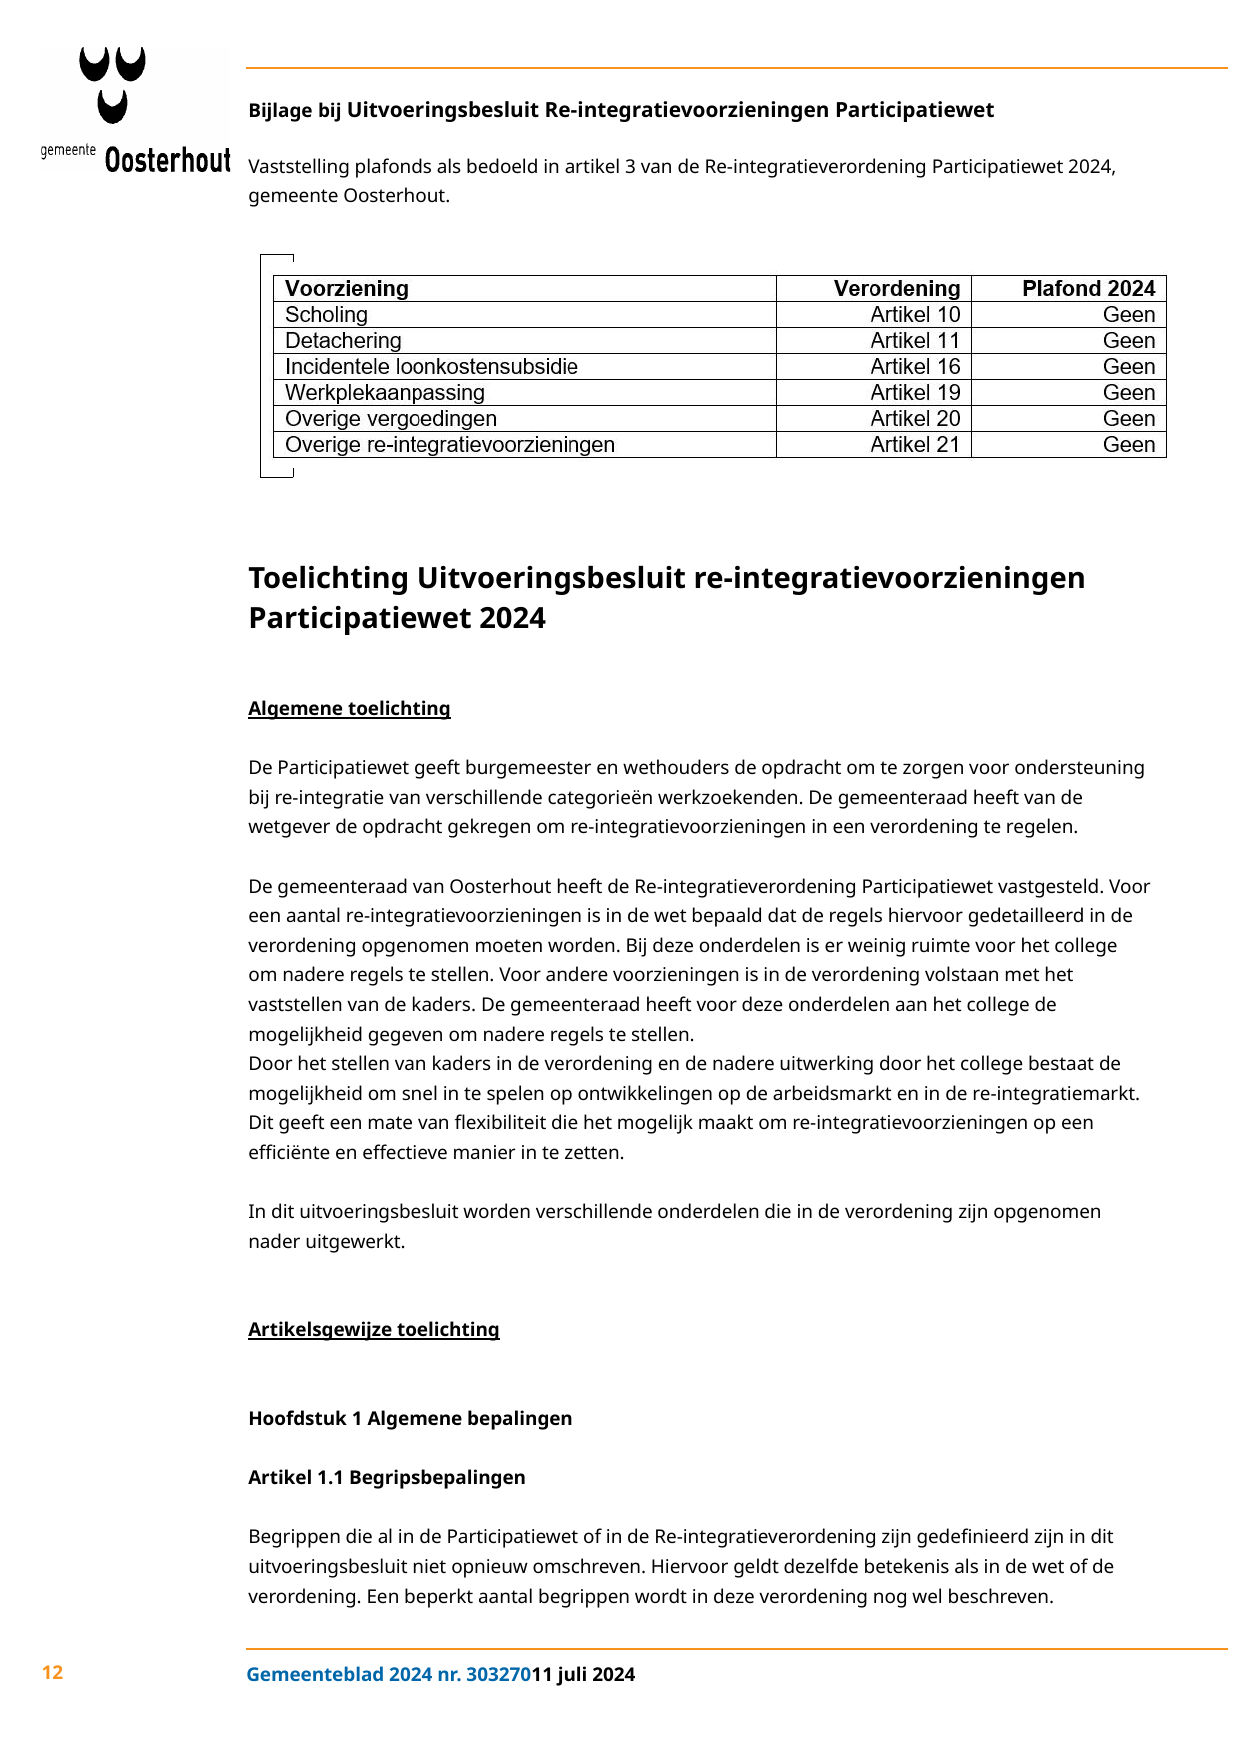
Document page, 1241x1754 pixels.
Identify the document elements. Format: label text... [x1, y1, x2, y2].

text De Participatiewet geeft burgemeester en wethouders de opdracht om te zorgen voor ondersteuning bij re-integratie van verschillende categorieën werkzoekenden. De gemeenteraad heeft van de wetgever de opdracht gekregen om re-integratievoorzieningen in een verordening te regelen. [248, 754, 1152, 839]
text Toelichting Uitvoeringsbesluit re-integratievoorzieningen Participatiewet 2024 [248, 557, 1152, 637]
text Hoofdstuk 1 Algemene bepalingen [248, 1405, 1152, 1431]
text De gemeenteraad van Oosterhout heeft de Re-integratieverordening Participatiewet vastgesteld. Voor een aantal re-integratievoorzieningen is in de wet bepaald dat de regels hiervoor gedetailleerd in de verordening opgenomen moeten worden. Bij deze onderdelen is er weinig ruimte voor het college om nadere regels te stellen. Voor andere voorzieningen is in de verordening volstaan met het vaststellen van de kaders. De gemeenteraad heeft voor deze onderdelen aan het college de mogelijkheid gegeven om nadere regels te stellen. [248, 873, 1152, 1046]
picture [41, 47, 231, 172]
picture [268, 262, 1173, 468]
text Artikelsgewijze toelichting [248, 1317, 1152, 1342]
text Vaststelling plafonds als bedoeld in artikel 3 van de Re-integratieverordening Participatiewet 2024, gemeente Oosterhout. [248, 153, 1152, 208]
text Door het stellen van kaders in de verordening en de nadere uitwerking door het college bestaat de mogelijkheid om snel in te spelen op ontwikkelingen op de arbeidsmarkt en in de re-integratiemarkt. Dit geeft een mate van flexibiliteit die het mogelijk maakt om re-integratievoorzieningen op een efficiënte en effectieve manier in te zetten. [248, 1050, 1152, 1165]
text Bijlage bij Uitvoeringsbesluit Re-integratievoorzieningen Participatiewet [248, 95, 1152, 123]
text In dit uitvoeringsbesluit worden verschillende onderdelen die in de verordening zijn opgenomen nader uitgewerkt. [248, 1198, 1152, 1253]
text Artikel 1.1 Begripsbepalingen [248, 1464, 1152, 1490]
text Begrippen die al in de Participatiewet of in de Re-integratieverordening zijn gedefinieerd zijn in dit uitvoeringsbesluit niet opnieuw omschreven. Hiervoor geldt dezelfde betekenis als in de wet of de verordening. Een beperkt aantal begrippen wordt in deze verordening nog wel beschreven. [248, 1524, 1152, 1608]
text Algemene toelichting [248, 695, 1152, 721]
